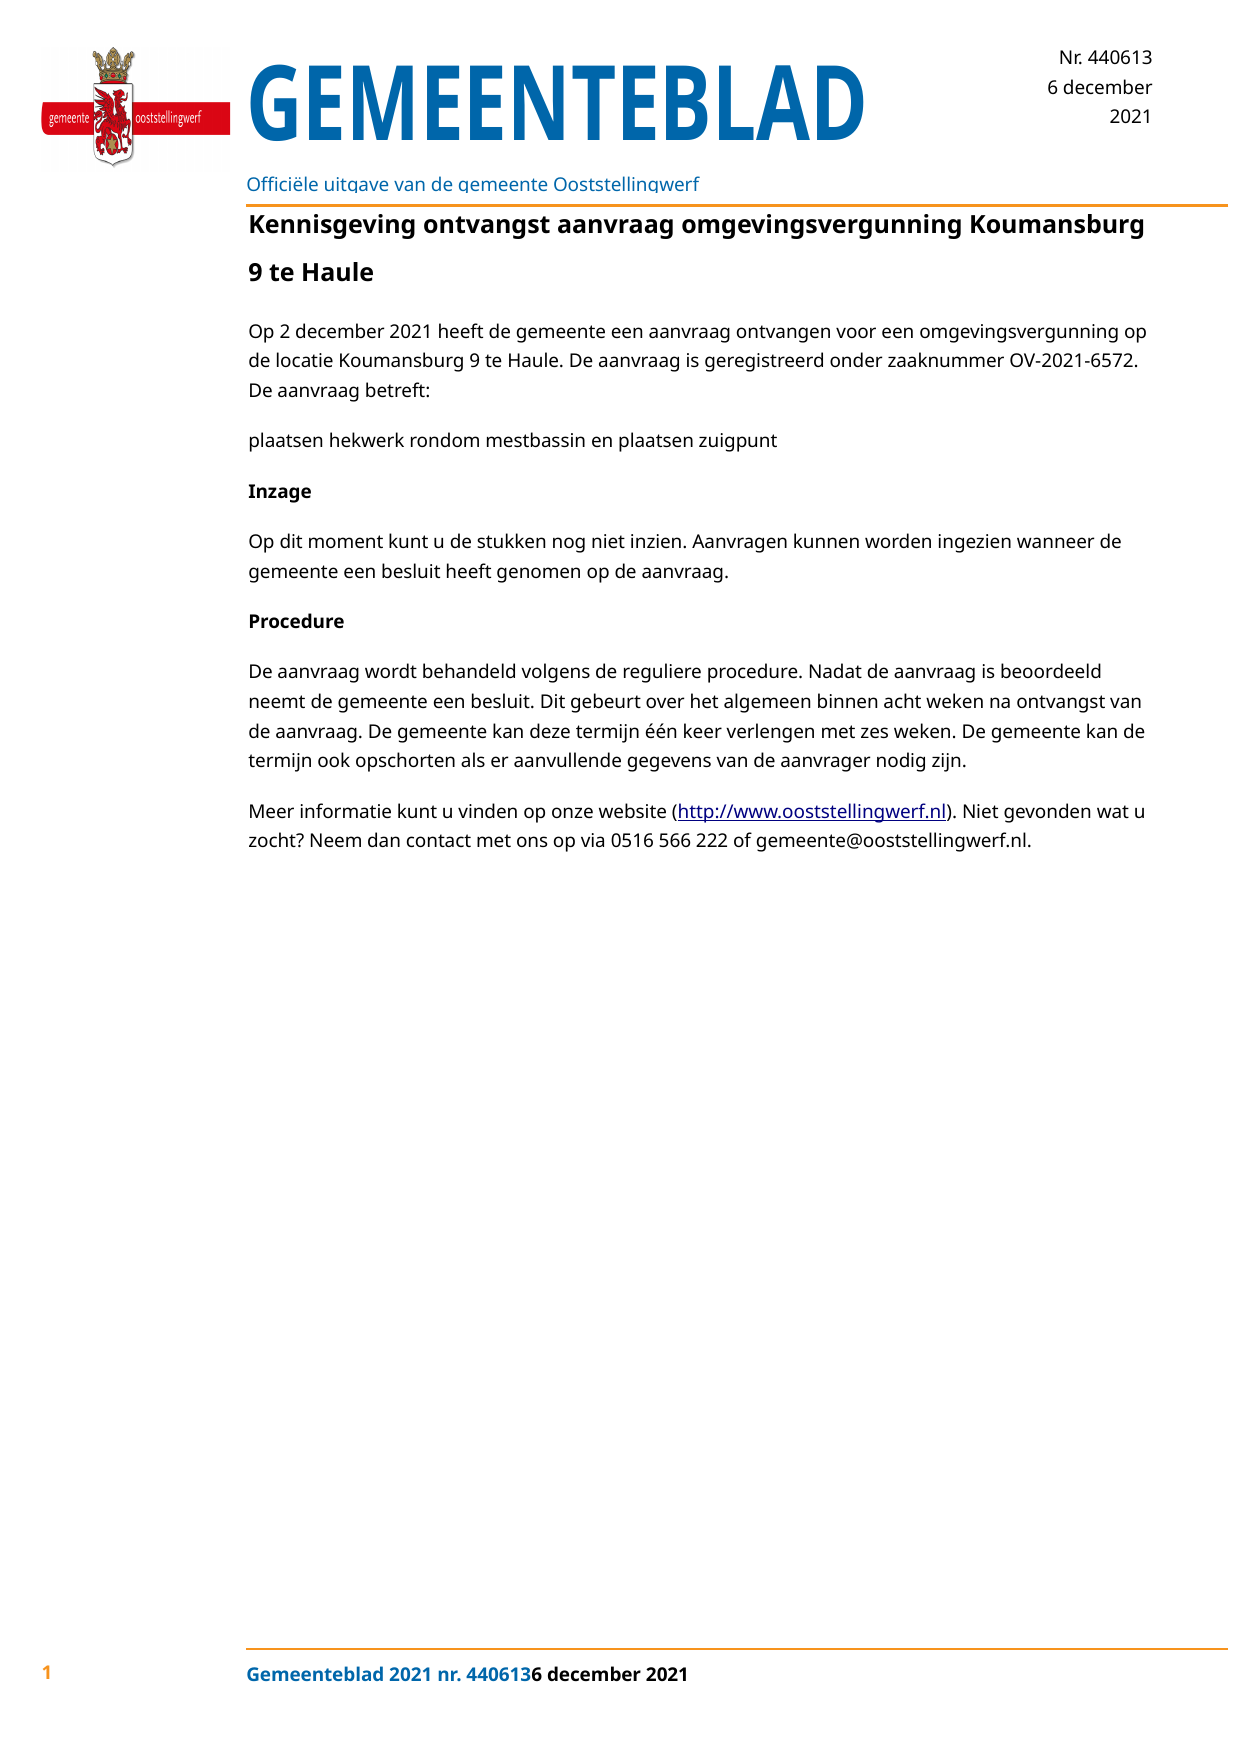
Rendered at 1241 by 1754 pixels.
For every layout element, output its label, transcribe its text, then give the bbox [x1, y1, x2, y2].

text plaatsen hekwerk rondom mestbassin en plaatsen zuigpunt [248, 427, 1152, 453]
text Op dit moment kunt u de stukken nog niet inzien. Aanvragen kunnen worden ingezien wanneer de gemeente een besluit heeft genomen op de aanvraag. [248, 528, 1152, 584]
picture [41, 47, 231, 172]
text De aanvraag wordt behandeld volgens de reguliere procedure. Nadat de aanvraag is beoordeeld neemt de gemeente een besluit. Dit gebeurt over het algemeen binnen acht weken na ontvangst van de aanvraag. De gemeente kan deze termijn één keer verlengen met zes weken. De gemeente kan de termijn ook opschorten als er aanvullende gegevens van de aanvrager nodig zijn. [248, 659, 1152, 773]
text Inzage [248, 478, 1152, 504]
text Meer informatie kunt u vinden op onze website (http://www.ooststellingwerf.nl). Niet gevonden wat u zocht? Neem dan contact met ons op via 0516 566 222 of gemeente@ooststellingwerf.nl. [248, 798, 1152, 853]
text Op 2 december 2021 heeft de gemeente een aanvraag ontvangen voor een omgevingsvergunning op de locatie Koumansburg 9 te Haule. De aanvraag is geregistreerd onder zaaknummer OV-2021-6572. De aanvraag betreft: [248, 318, 1152, 403]
text Kennisgeving ontvangst aanvraag omgevingsvergunning Koumansburg 9 te Haule [248, 207, 1152, 288]
text Procedure [248, 608, 1152, 634]
